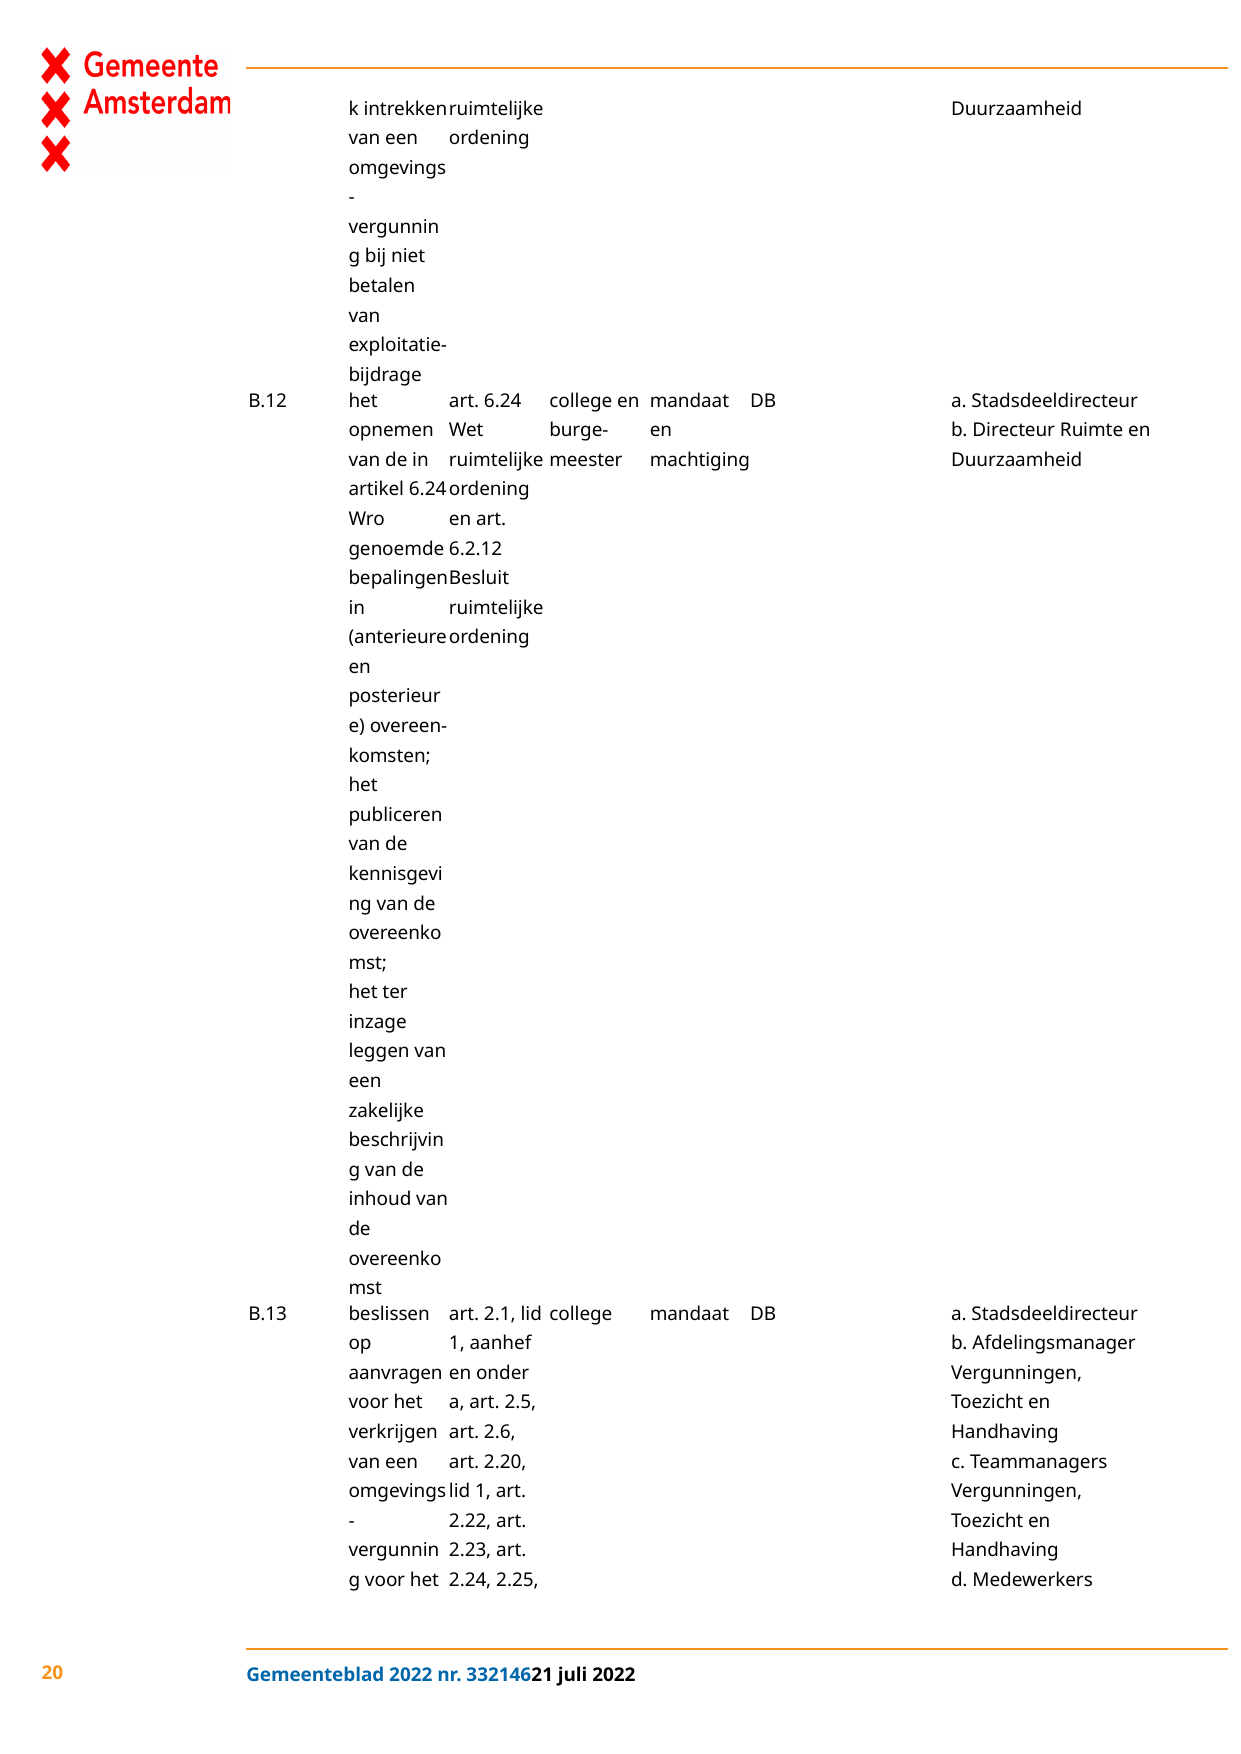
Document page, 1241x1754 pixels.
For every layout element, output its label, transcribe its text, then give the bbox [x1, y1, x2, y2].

table_cell a. Stadsdeeldirecteur b. Afdelingsmanager Vergunningen, Toezicht en Handhaving c. Teammanagers Vergunningen, Toezicht en Handhaving d. Medewerkers [951, 1300, 1152, 1592]
picture [41, 47, 231, 172]
table_cell art. 2.1, lid 1, aanhef en onder a, art. 2.5, art. 2.6, art. 2.20, lid 1, art. 2.22, art. 2.23, art. 2.24, 2.25, [449, 1300, 549, 1592]
table_cell [850, 1300, 951, 1592]
table_cell [850, 95, 951, 387]
table_cell B.13 [248, 1300, 348, 1592]
table_cell ruimtelijke ordening [449, 95, 549, 387]
table_cell beslissen op aanvragen voor het verkrijgen van een omgevings-vergunning voor het [348, 1300, 449, 1592]
table_cell Duurzaamheid [951, 95, 1152, 387]
table_cell mandaat en machtiging [650, 387, 750, 1300]
table_cell mandaat [650, 1300, 750, 1592]
table_cell a. Stadsdeeldirecteur b. Directeur Ruimte en Duurzaamheid [951, 387, 1152, 1300]
table_cell art. 6.24 Wet ruimtelijke ordening en art. 6.2.12 Besluit ruimtelijke ordening [449, 387, 549, 1300]
table_cell [850, 387, 951, 1300]
table_cell college [549, 1300, 649, 1592]
table_cell het opnemen van de in artikel 6.24 Wro genoemde bepalingen in (anterieure en posterieure) overeen-komsten; het publiceren van de kennisgeving van de overeenkomst; het ter inzage leggen van een zakelijke beschrijving van de inhoud van de overeenkomst [348, 387, 449, 1300]
table_cell [750, 95, 850, 387]
table_cell B.12 [248, 387, 348, 1300]
table_cell [549, 95, 649, 387]
table_cell college en burge-meester [549, 387, 649, 1300]
table_cell k intrekken van een omgevings-vergunning bij niet betalen van exploitatie-bijdrage [348, 95, 449, 387]
table_cell [248, 95, 348, 387]
table_cell DB [750, 1300, 850, 1592]
table_cell [650, 95, 750, 387]
table_cell DB [750, 387, 850, 1300]
